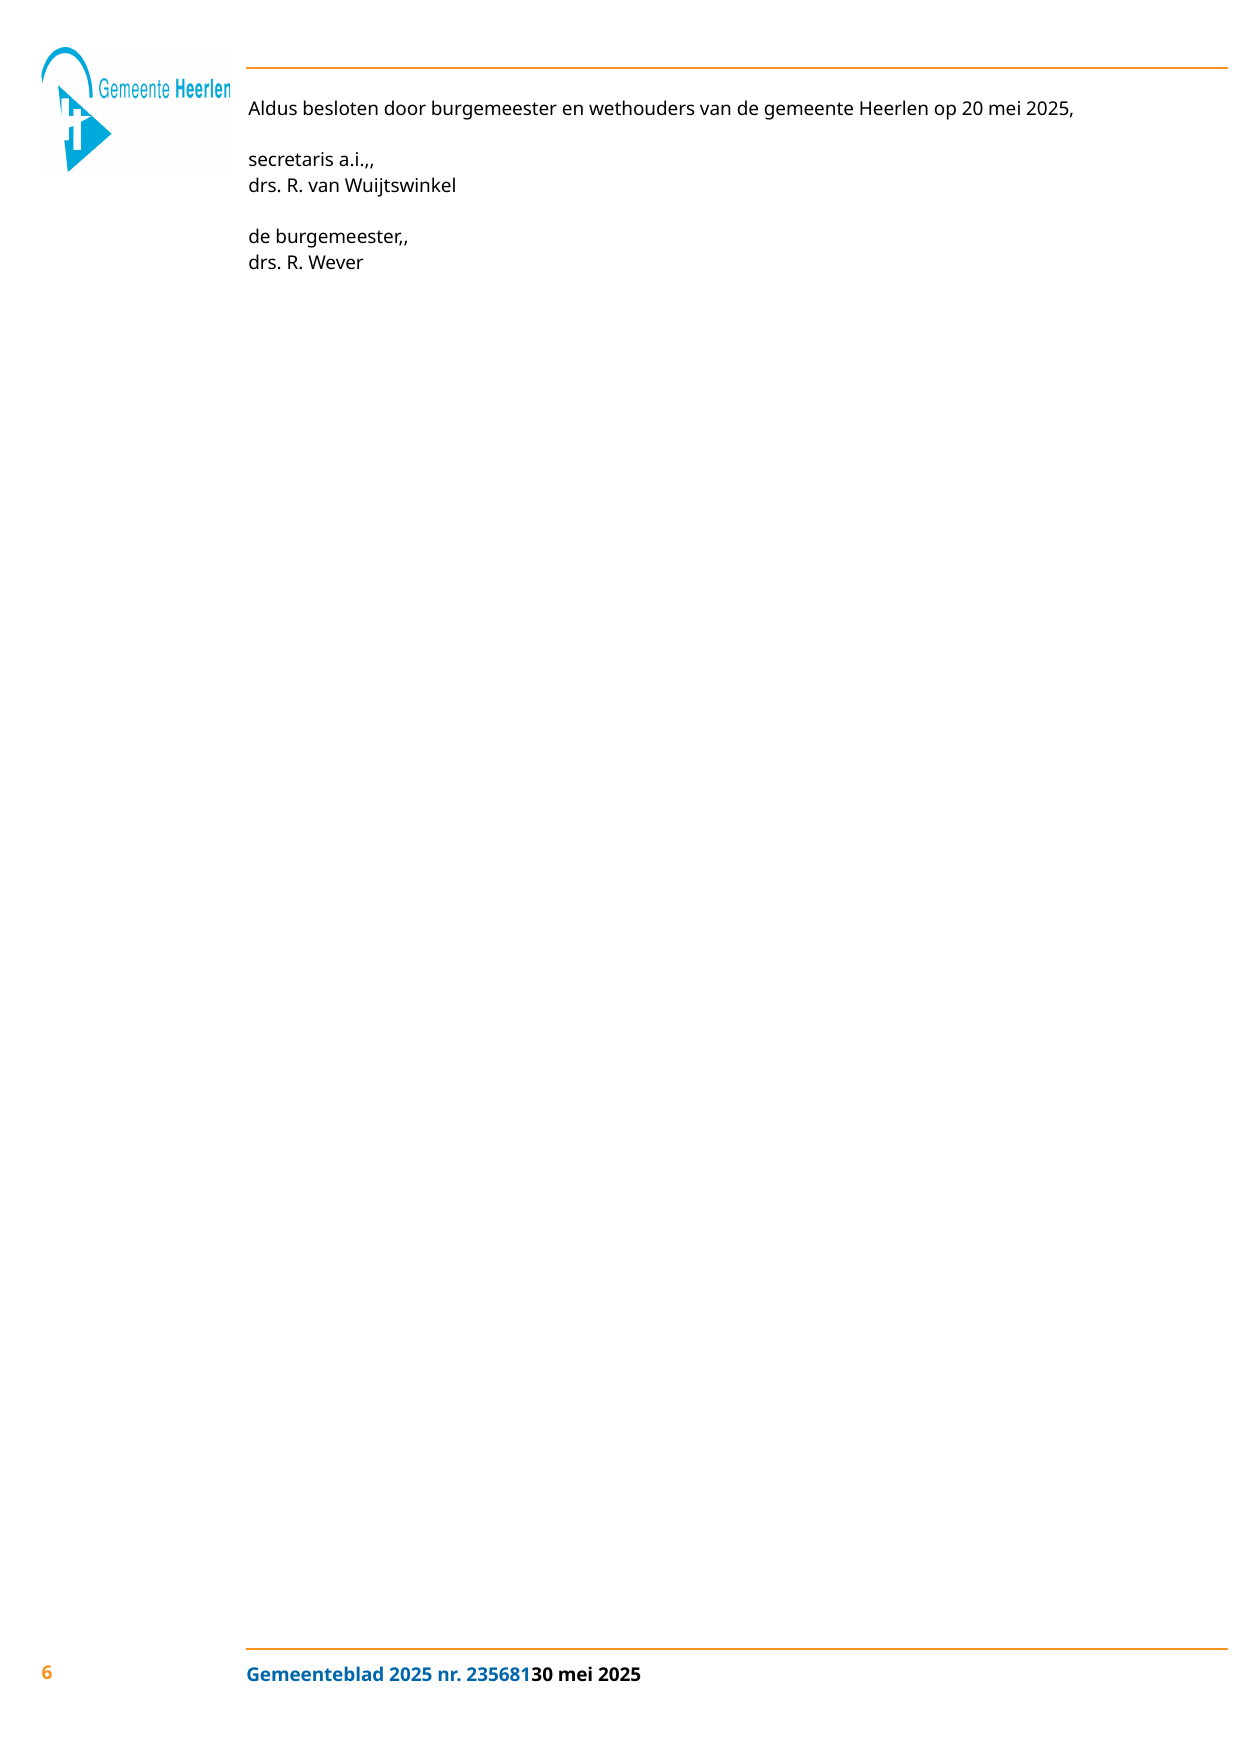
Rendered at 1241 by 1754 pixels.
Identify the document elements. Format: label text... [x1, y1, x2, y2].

text de burgemeester,, [248, 223, 1152, 249]
text drs. R. van Wuijtswinkel [248, 172, 1152, 198]
text secretaris a.i.,, [248, 146, 1152, 172]
text drs. R. Wever [248, 249, 1152, 275]
text Aldus besloten door burgemeester en wethouders van de gemeente Heerlen op 20 mei 2025, [248, 95, 1152, 121]
picture [41, 47, 231, 172]
picture [41, 47, 59, 70]
